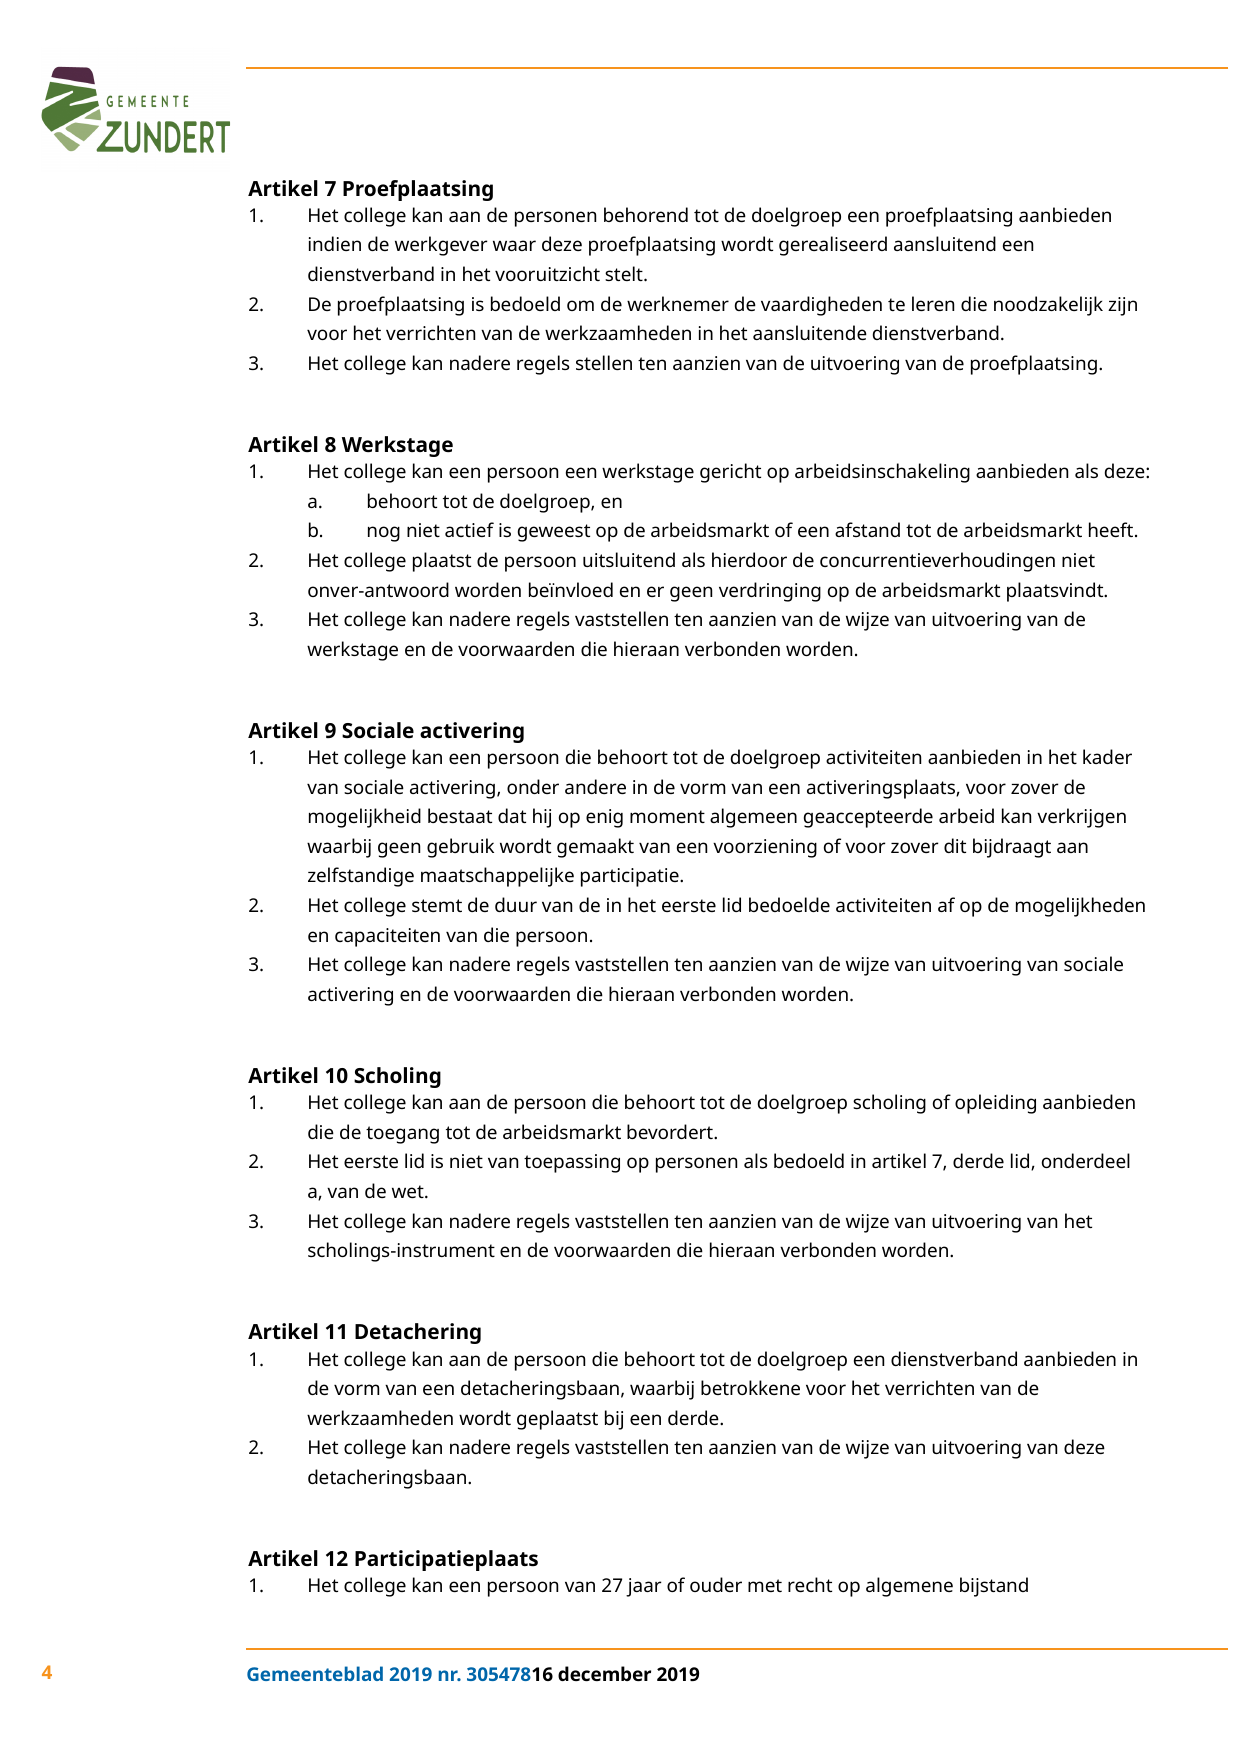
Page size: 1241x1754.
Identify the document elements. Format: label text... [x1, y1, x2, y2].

list Het college plaatst de persoon uitsluitend als hierdoor de concurrentieverhoudingen niet onver-antwoord worden beïnvloed en er geen verdringing op de arbeidsmarkt plaatsvindt. [248, 547, 1152, 602]
list Het college kan nadere regels stellen ten aanzien van de uitvoering van de proefplaatsing. [248, 350, 1152, 376]
list Het college kan nadere regels vaststellen ten aanzien van de wijze van uitvoering van de werkstage en de voorwaarden die hieraan verbonden worden. [248, 606, 1152, 662]
list Het college kan aan de persoon die behoort tot de doelgroep scholing of opleiding aanbieden die de toegang tot de arbeidsmarkt bevordert. [248, 1089, 1152, 1145]
list Het college kan een persoon een werkstage gericht op arbeidsinschakeling aanbieden als deze: [248, 458, 1152, 484]
list Het college kan nadere regels vaststellen ten aanzien van de wijze van uitvoering van deze detacheringsbaan. [248, 1434, 1152, 1490]
text Artikel 11 Detachering [248, 1317, 1152, 1346]
text Artikel 8 Werkstage [248, 430, 1152, 458]
list Het college kan aan de personen behorend tot de doelgroep een proefplaatsing aanbieden indien de werkgever waar deze proefplaatsing wordt gerealiseerd aansluitend een dienstverband in het vooruitzicht stelt. [248, 202, 1152, 287]
list Het college kan nadere regels vaststellen ten aanzien van de wijze van uitvoering van sociale activering en de voorwaarden die hieraan verbonden worden. [248, 951, 1152, 1007]
text Artikel 10 Scholing [248, 1061, 1152, 1089]
list behoort tot de doelgroep, en [307, 488, 1152, 514]
list De proefplaatsing is bedoeld om de werknemer de vaardigheden te leren die noodzakelijk zijn voor het verrichten van de werkzaamheden in het aansluitende dienstverband. [248, 291, 1152, 346]
list Het eerste lid is niet van toepassing op personen als bedoeld in artikel 7, derde lid, onderdeel a, van de wet. [248, 1149, 1152, 1204]
text Artikel 7 Proefplaatsing [248, 174, 1152, 202]
list Het college kan een persoon die behoort tot de doelgroep activiteiten aanbieden in het kader van sociale activering, onder andere in de vorm van een activeringsplaats, voor zover de mogelijkheid bestaat dat hij op enig moment algemeen geaccepteerde arbeid kan verkrijgen waarbij geen gebruik wordt gemaakt van een voorziening of voor zover dit bijdraagt aan zelfstandige maatschappelijke participatie. [248, 744, 1152, 888]
text Artikel 12 Participatieplaats [248, 1544, 1152, 1573]
list Het college kan een persoon van 27 jaar of ouder met recht op algemene bijstand [248, 1573, 1152, 1598]
list Het college kan nadere regels vaststellen ten aanzien van de wijze van uitvoering van het scholings-instrument en de voorwaarden die hieraan verbonden worden. [248, 1208, 1152, 1263]
list nog niet actief is geweest op de arbeidsmarkt of een afstand tot de arbeidsmarkt heeft. [307, 518, 1152, 543]
list Het college kan aan de persoon die behoort tot de doelgroep een dienstverband aanbieden in de vorm van een detacheringsbaan, waarbij betrokkene voor het verrichten van de werkzaamheden wordt geplaatst bij een derde. [248, 1346, 1152, 1431]
text Artikel 9 Sociale activering [248, 716, 1152, 744]
picture [41, 47, 231, 172]
list Het college stemt de duur van de in het eerste lid bedoelde activiteiten af op de mogelijkheden en capaciteiten van die persoon. [248, 892, 1152, 948]
